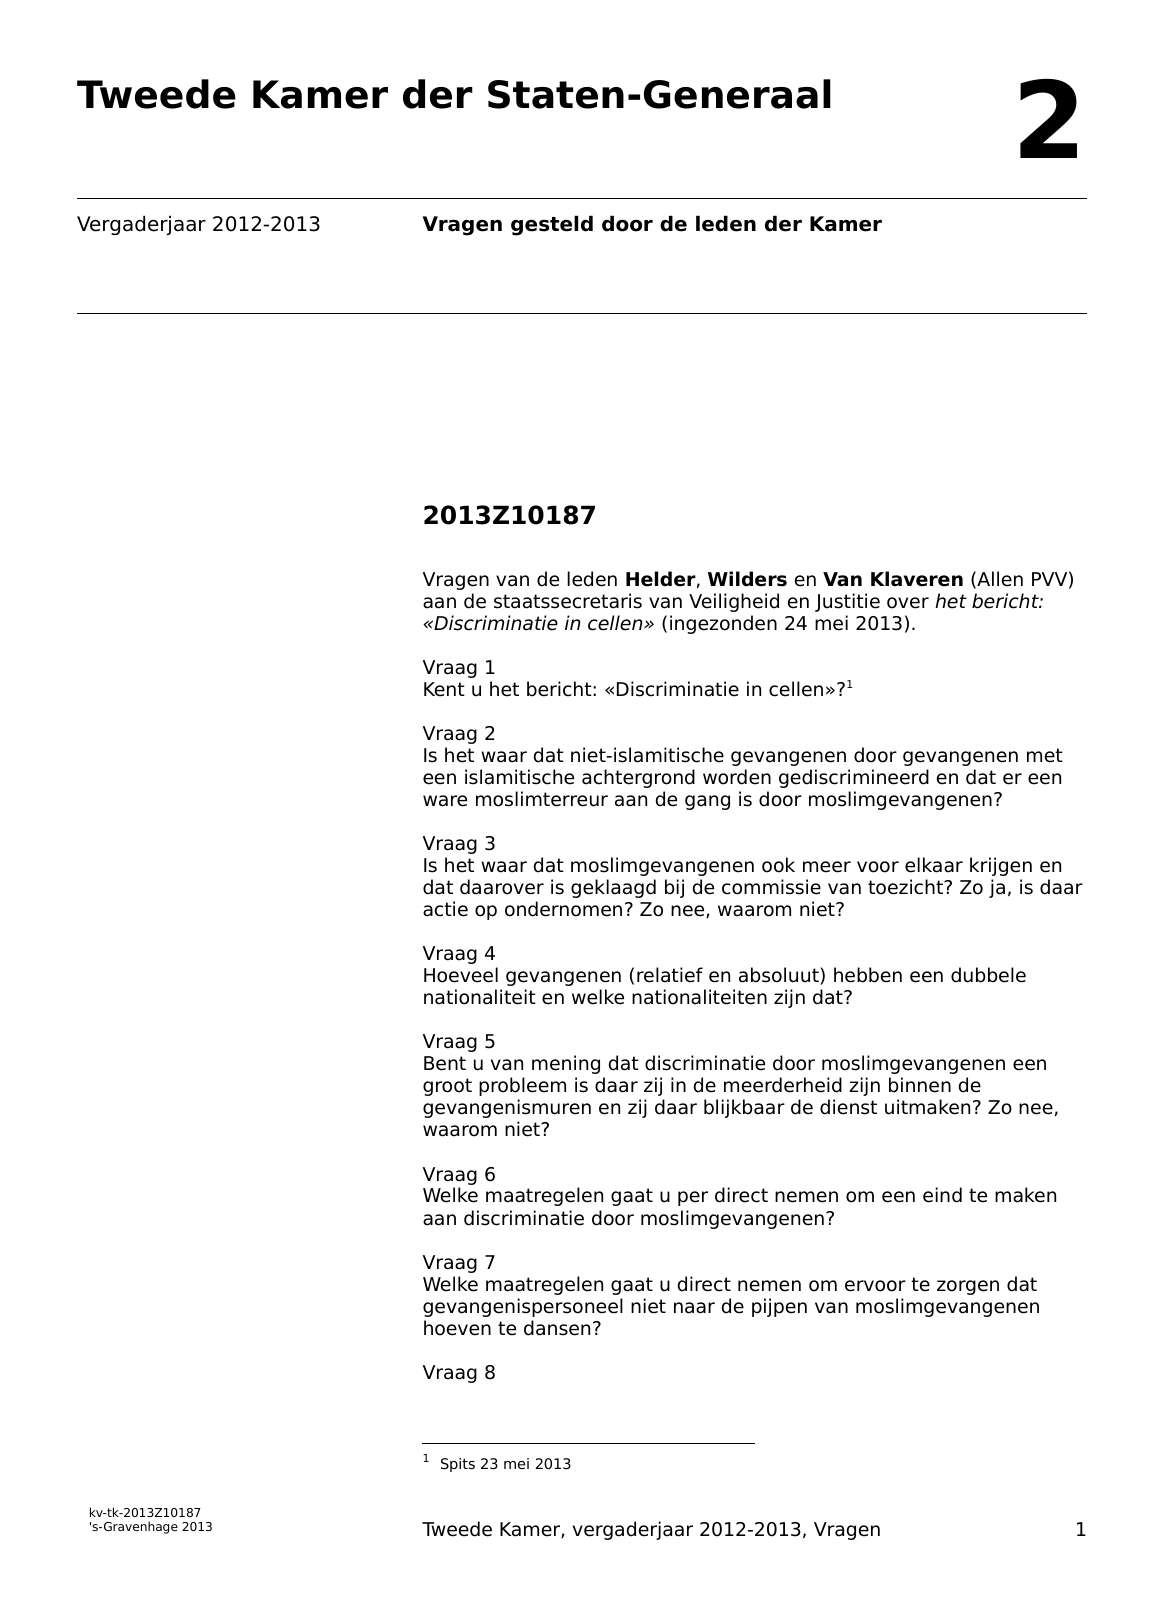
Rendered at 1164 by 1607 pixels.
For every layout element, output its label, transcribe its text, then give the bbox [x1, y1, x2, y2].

text Vraag 4 [422, 943, 1087, 965]
text Vraag 7 [422, 1252, 1087, 1273]
text Welke maatregelen gaat u direct nemen om ervoor te zorgen dat gevangenispersoneel niet naar de pijpen van moslimgevangenen hoeven te dansen? [422, 1273, 1087, 1339]
text Vraag 8 [422, 1362, 1087, 1384]
text kv-tk-2013Z10187 [88, 1506, 323, 1520]
text 's-Gravenhage 2013 [88, 1520, 323, 1534]
table_header Tweede Kamer der Staten-Generaal [77, 59, 886, 198]
text Vraag 2 [422, 723, 1087, 745]
text Vraag 3 [422, 833, 1087, 855]
text Hoeveel gevangenen (relatief en absoluut) hebben een dubbele nationaliteit en welke nationaliteiten zijn dat? [422, 965, 1087, 1009]
text Vragen van de leden Helder, Wilders en Van Klaveren (Allen PVV) aan de staatssecretaris van Veiligheid en Justitie over het bericht: «Discriminatie in cellen» (ingezonden 24 mei 2013). [422, 569, 1087, 635]
text Kent u het bericht: «Discriminatie in cellen»? [422, 679, 1087, 701]
table_cell Vergaderjaar 2012-2013 [77, 199, 422, 313]
text 2013Z10187 [422, 501, 1087, 531]
text Vraag 6 [422, 1163, 1087, 1185]
text Is het waar dat moslimgevangenen ook meer voor elkaar krijgen en dat daarover is geklaagd bij de commissie van toezicht? Zo ja, is daar actie op ondernomen? Zo nee, waarom niet? [422, 855, 1087, 921]
table_cell Vragen gesteld door de leden der Kamer [422, 199, 1087, 313]
text Welke maatregelen gaat u per direct nemen om een eind te maken aan discriminatie door moslimgevangenen? [422, 1185, 1087, 1229]
text Is het waar dat niet-islamitische gevangenen door gevangenen met een islamitische achtergrond worden gediscrimineerd en dat er een ware moslimterreur aan de gang is door moslimgevangenen? [422, 745, 1087, 811]
text Bent u van mening dat discriminatie door moslimgevangenen een groot probleem is daar zij in de meerderheid zijn binnen de gevangenismuren en zij daar blijkbaar de dienst uitmaken? Zo nee, waarom niet? [422, 1053, 1087, 1141]
text Spits 23 mei 2013 [422, 1452, 1087, 1474]
text Vraag 1 [422, 657, 1087, 679]
table_header 2 [886, 59, 1087, 198]
text Vraag 5 [422, 1031, 1087, 1053]
